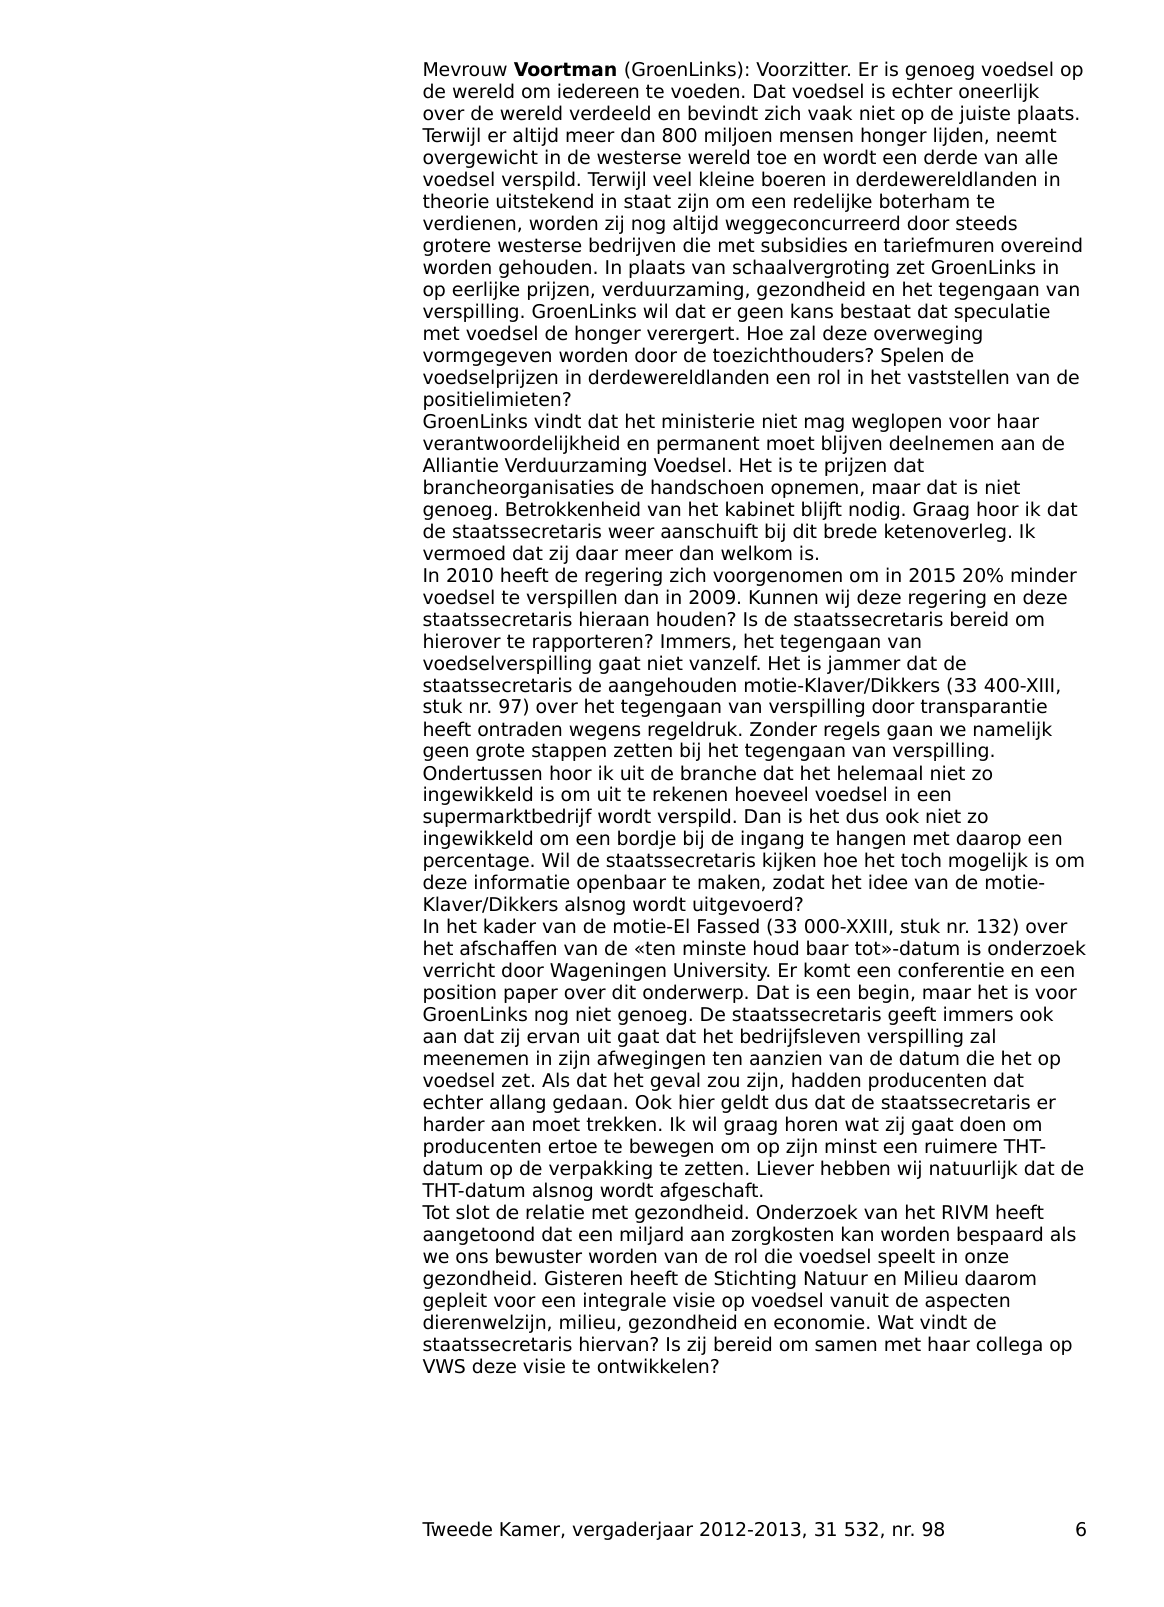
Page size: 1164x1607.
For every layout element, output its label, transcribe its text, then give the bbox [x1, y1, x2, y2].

text In 2010 heeft de regering zich voorgenomen om in 2015 20% minder voedsel te verspillen dan in 2009. Kunnen wij deze regering en deze staatssecretaris hieraan houden? Is de staatssecretaris bereid om hierover te rapporteren? Immers, het tegengaan van voedselverspilling gaat niet vanzelf. Het is jammer dat de staatssecretaris de aangehouden motie-Klaver/Dikkers (33 400-XIII, stuk nr. 97) over het tegengaan van verspilling door transparantie heeft ontraden wegens regeldruk. Zonder regels gaan we namelijk geen grote stappen zetten bij het tegengaan van verspilling. Ondertussen hoor ik uit de branche dat het helemaal niet zo ingewikkeld is om uit te rekenen hoeveel voedsel in een supermarktbedrijf wordt verspild. Dan is het dus ook niet zo ingewikkeld om een bordje bij de ingang te hangen met daarop een percentage. Wil de staatssecretaris kijken hoe het toch mogelijk is om deze informatie openbaar te maken, zodat het idee van de motie-Klaver/Dikkers alsnog wordt uitgevoerd? [422, 564, 1087, 916]
text Mevrouw Voortman (GroenLinks): Voorzitter. Er is genoeg voedsel op de wereld om iedereen te voeden. Dat voedsel is echter oneerlijk over de wereld verdeeld en bevindt zich vaak niet op de juiste plaats. Terwijl er altijd meer dan 800 miljoen mensen honger lijden, neemt overgewicht in de westerse wereld toe en wordt een derde van alle voedsel verspild. Terwijl veel kleine boeren in derdewereldlanden in theorie uitstekend in staat zijn om een redelijke boterham te verdienen, worden zij nog altijd weggeconcurreerd door steeds grotere westerse bedrijven die met subsidies en tariefmuren overeind worden gehouden. In plaats van schaalvergroting zet GroenLinks in op eerlijke prijzen, verduurzaming, gezondheid en het tegengaan van verspilling. GroenLinks wil dat er geen kans bestaat dat speculatie met voedsel de honger verergert. Hoe zal deze overweging vormgegeven worden door de toezichthouders? Spelen de voedselprijzen in derdewereldlanden een rol in het vaststellen van de positielimieten? [422, 59, 1087, 411]
text GroenLinks vindt dat het ministerie niet mag weglopen voor haar verantwoordelijkheid en permanent moet blijven deelnemen aan de Alliantie Verduurzaming Voedsel. Het is te prijzen dat brancheorganisaties de handschoen opnemen, maar dat is niet genoeg. Betrokkenheid van het kabinet blijft nodig. Graag hoor ik dat de staatssecretaris weer aanschuift bij dit brede ketenoverleg. Ik vermoed dat zij daar meer dan welkom is. [422, 411, 1087, 564]
text In het kader van de motie-El Fassed (33 000-XXIII, stuk nr. 132) over het afschaffen van de «ten minste houd baar tot»-datum is onderzoek verricht door Wageningen University. Er komt een conferentie en een position paper over dit onderwerp. Dat is een begin, maar het is voor GroenLinks nog niet genoeg. De staatssecretaris geeft immers ook aan dat zij ervan uit gaat dat het bedrijfsleven verspilling zal meenemen in zijn afwegingen ten aanzien van de datum die het op voedsel zet. Als dat het geval zou zijn, hadden producenten dat echter allang gedaan. Ook hier geldt dus dat de staatssecretaris er harder aan moet trekken. Ik wil graag horen wat zij gaat doen om producenten ertoe te bewegen om op zijn minst een ruimere THT-datum op de verpakking te zetten. Liever hebben wij natuurlijk dat de THT-datum alsnog wordt afgeschaft. [422, 916, 1087, 1202]
text Tot slot de relatie met gezondheid. Onderzoek van het RIVM heeft aangetoond dat een miljard aan zorgkosten kan worden bespaard als we ons bewuster worden van de rol die voedsel speelt in onze gezondheid. Gisteren heeft de Stichting Natuur en Milieu daarom gepleit voor een integrale visie op voedsel vanuit de aspecten dierenwelzijn, milieu, gezondheid en economie. Wat vindt de staatssecretaris hiervan? Is zij bereid om samen met haar collega op VWS deze visie te ontwikkelen? [422, 1202, 1087, 1378]
